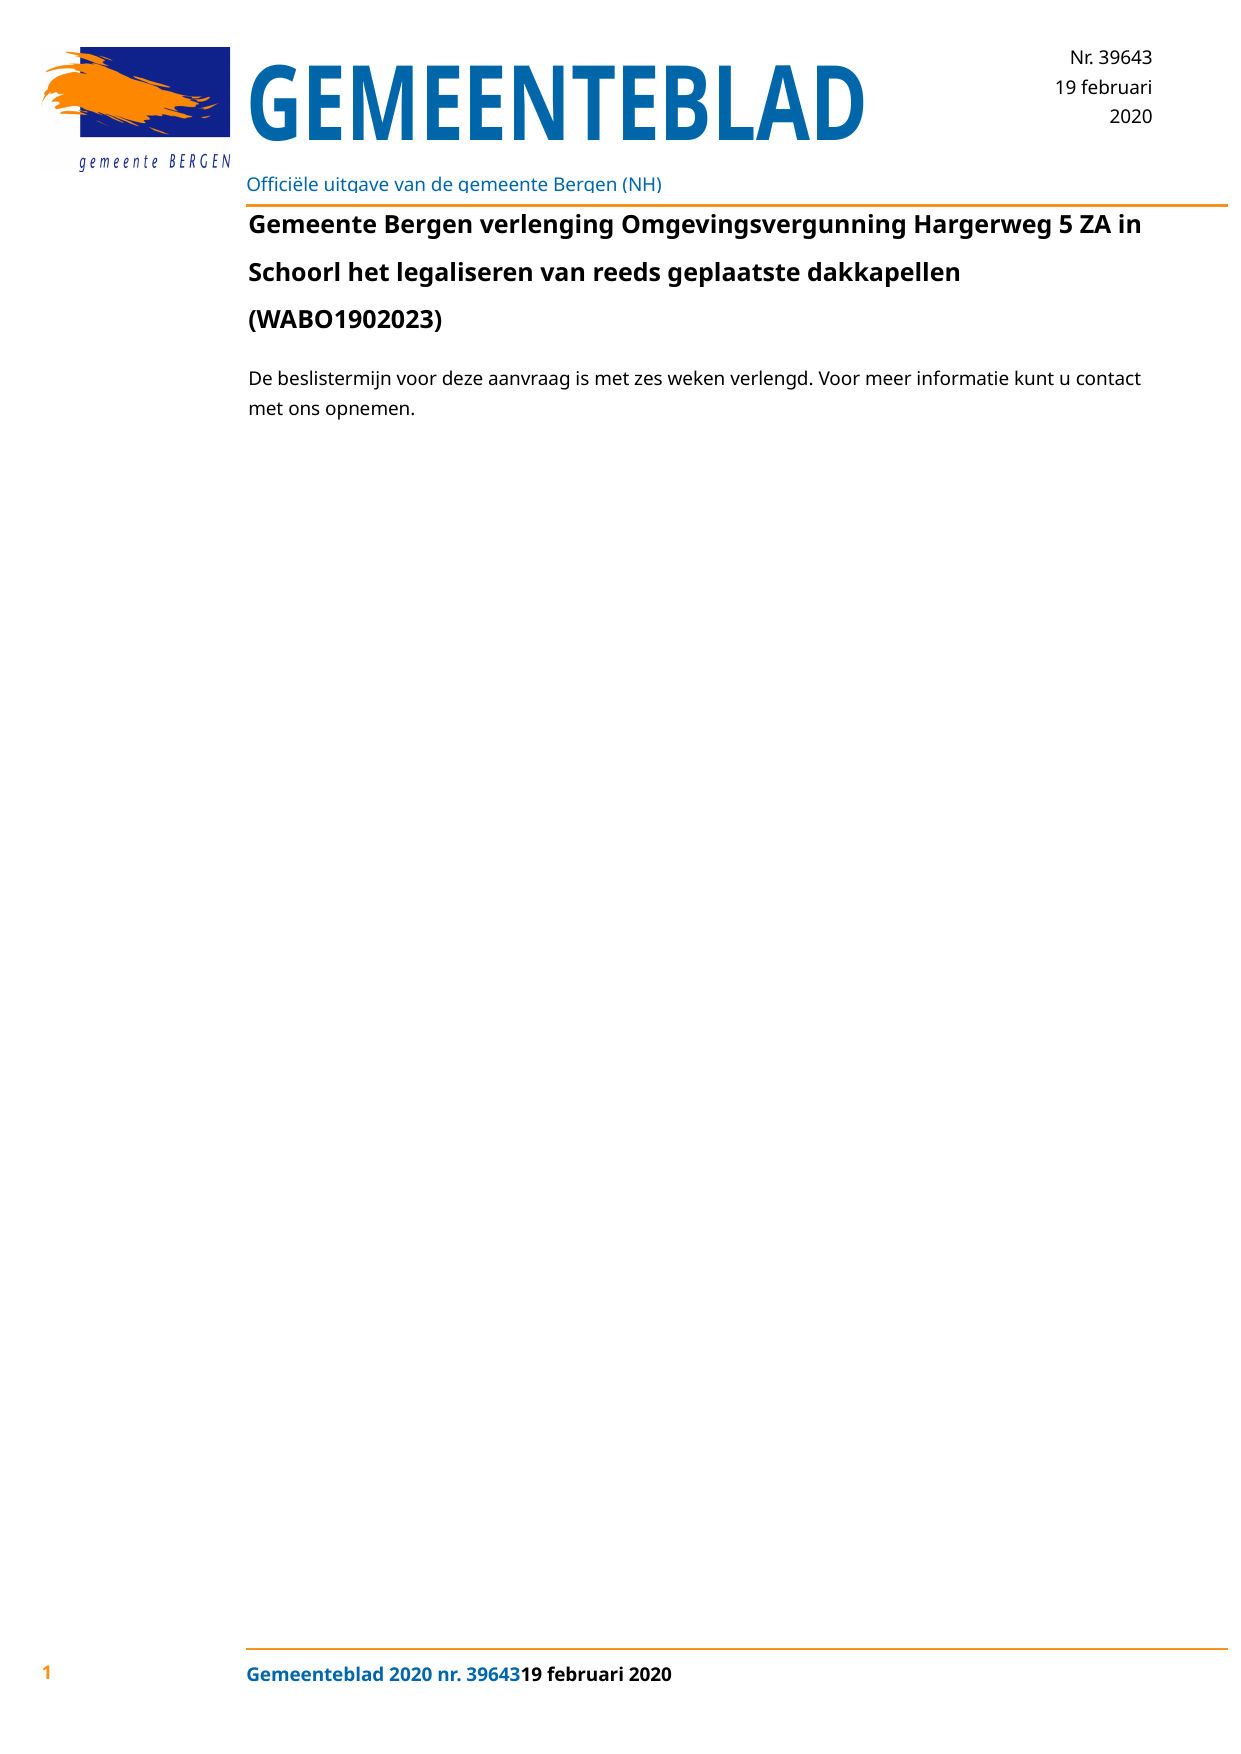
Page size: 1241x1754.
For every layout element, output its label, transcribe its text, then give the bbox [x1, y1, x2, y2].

picture [41, 47, 231, 172]
text Gemeente Bergen verlenging Omgevingsvergunning Hargerweg 5 ZA in Schoorl het legaliseren van reeds geplaatste dakkapellen (WABO1902023) [248, 207, 1152, 336]
text De beslistermijn voor deze aanvraag is met zes weken verlengd. Voor meer informatie kunt u contact met ons opnemen. [248, 366, 1152, 421]
